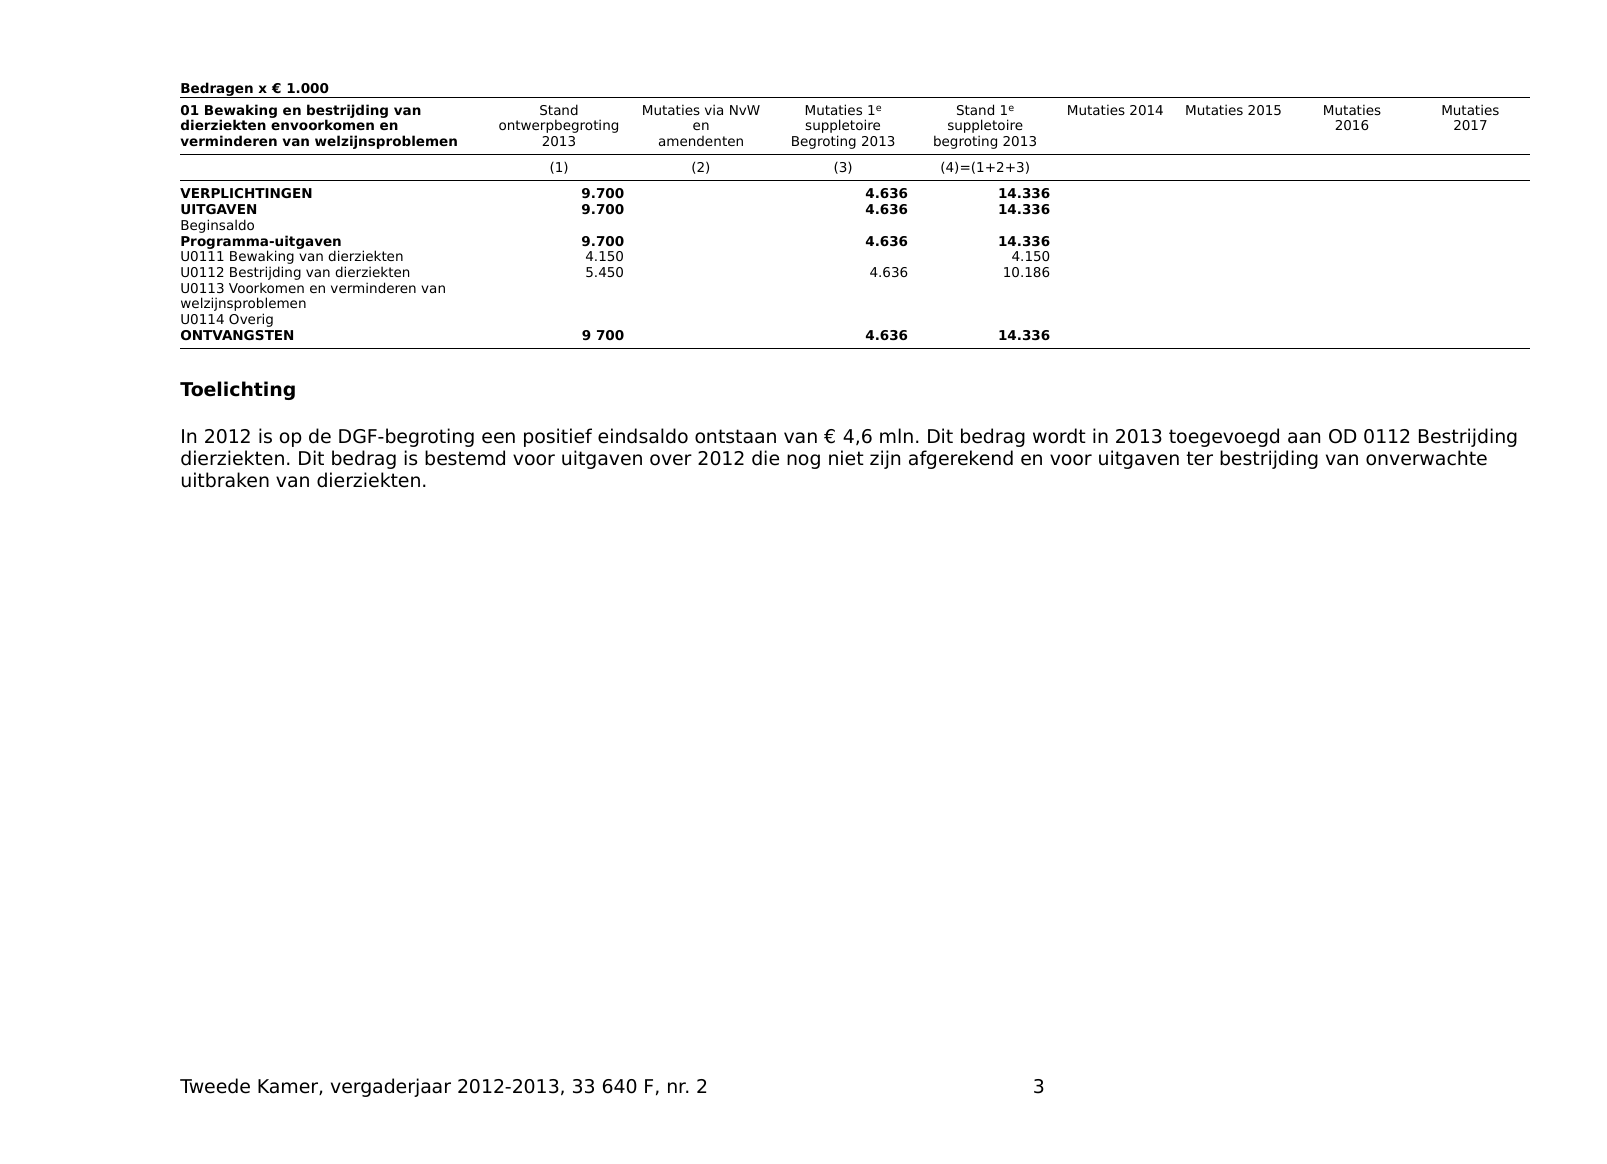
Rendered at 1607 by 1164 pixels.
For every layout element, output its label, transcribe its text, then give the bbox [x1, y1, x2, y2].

table_cell [1056, 155, 1174, 180]
table_cell 9.700 [488, 202, 630, 218]
table_cell [772, 312, 914, 328]
table_cell [630, 312, 772, 328]
table_cell [1056, 181, 1174, 202]
table_cell ONTVANGSTEN [180, 328, 488, 348]
table_cell 9.700 [488, 181, 630, 202]
table_cell 4.150 [488, 249, 630, 265]
table_cell 4.636 [772, 265, 914, 281]
table_cell [1056, 281, 1174, 312]
table_cell [1174, 265, 1293, 281]
table_cell 14.336 [914, 233, 1056, 249]
table_cell [1293, 312, 1411, 328]
table_cell Stand ontwerpbegroting 2013 [488, 98, 630, 154]
table_cell [1174, 181, 1293, 202]
table_cell [630, 265, 772, 281]
table_cell [1411, 312, 1529, 328]
table_cell [1293, 233, 1411, 249]
table_cell [1174, 249, 1293, 265]
table_cell [488, 218, 630, 233]
table_cell VERPLICHTINGEN [180, 181, 488, 202]
table_cell [1174, 328, 1293, 348]
table_cell [1174, 233, 1293, 249]
table_cell [1056, 249, 1174, 265]
table_cell [1174, 312, 1293, 328]
table_cell [630, 281, 772, 312]
table_cell [1293, 202, 1411, 218]
table_header Bedragen x € 1.000 [180, 81, 1529, 97]
table_cell 5.450 [488, 265, 630, 281]
table_cell Mutaties 1e suppletoire Begroting 2013 [772, 98, 914, 154]
table_cell [914, 281, 1056, 312]
table_cell [1056, 328, 1174, 348]
table_cell [1293, 218, 1411, 233]
table_cell [772, 281, 914, 312]
table_cell 4.636 [772, 233, 914, 249]
table_cell [630, 328, 772, 348]
table_cell Stand 1e suppletoire begroting 2013 [914, 98, 1056, 154]
table_cell 14.336 [914, 328, 1056, 348]
table_cell [1056, 312, 1174, 328]
table_cell [630, 181, 772, 202]
table_cell [1293, 181, 1411, 202]
table_cell (1) [488, 155, 630, 180]
table_cell (3) [772, 155, 914, 180]
table_cell [1411, 233, 1529, 249]
table_cell U0112 Bestrijding van dierziekten [180, 265, 488, 281]
table_cell [1293, 265, 1411, 281]
table_cell [630, 249, 772, 265]
table_cell [630, 218, 772, 233]
table_cell [1411, 202, 1529, 218]
table_cell [1293, 155, 1411, 180]
table_cell [630, 202, 772, 218]
table_cell [1411, 328, 1529, 348]
table_cell [1411, 155, 1529, 180]
table_cell Beginsaldo [180, 218, 488, 233]
table_cell [772, 218, 914, 233]
table_cell 10.186 [914, 265, 1056, 281]
table_cell Mutaties 2014 [1056, 98, 1174, 154]
table_cell 9.700 [488, 233, 630, 249]
table_cell [1174, 155, 1293, 180]
text In 2012 is op de DGF-begroting een positief eindsaldo ontstaan van € 4,6 mln. Dit bedrag wordt in 2013 toegevoegd aan OD 0112 Bestrijding dierziekten. Dit bedrag is bestemd voor uitgaven over 2012 die nog niet zijn afgerekend en voor uitgaven ter bestrijding van onverwachte uitbraken van dierziekten. [180, 426, 1529, 492]
table_cell [772, 249, 914, 265]
table_cell [488, 312, 630, 328]
table_cell [1411, 181, 1529, 202]
table_cell [1411, 281, 1529, 312]
table_cell UITGAVEN [180, 202, 488, 218]
table_cell 9 700 [488, 328, 630, 348]
table_cell Programma-uitgaven [180, 233, 488, 249]
table_cell 01 Bewaking en bestrijding van dierziekten envoorkomen en verminderen van welzijnsproblemen [180, 98, 488, 154]
table_cell [488, 281, 630, 312]
table_cell [1056, 233, 1174, 249]
table_cell 14.336 [914, 181, 1056, 202]
table_cell [1174, 218, 1293, 233]
table_cell [1293, 281, 1411, 312]
table_cell [630, 233, 772, 249]
table_cell 4.150 [914, 249, 1056, 265]
table_cell [1293, 249, 1411, 265]
table_cell 4.636 [772, 181, 914, 202]
table_cell U0111 Bewaking van dierziekten [180, 249, 488, 265]
table_cell [1056, 265, 1174, 281]
table_cell [1411, 249, 1529, 265]
subtitle Toelichting [180, 379, 1529, 401]
table_cell (4)=(1+2+3) [914, 155, 1056, 180]
table_cell [1056, 202, 1174, 218]
table_cell [1293, 328, 1411, 348]
table_cell [1056, 218, 1174, 233]
table_cell [1411, 218, 1529, 233]
table_cell Mutaties via NvW en amendenten [630, 98, 772, 154]
table_cell [914, 218, 1056, 233]
table_cell [1174, 202, 1293, 218]
table_cell 14.336 [914, 202, 1056, 218]
table_cell Mutaties 2017 [1411, 98, 1529, 154]
table_cell [914, 312, 1056, 328]
table_cell [1411, 265, 1529, 281]
table_cell Mutaties 2016 [1293, 98, 1411, 154]
table_cell (2) [630, 155, 772, 180]
table_cell Mutaties 2015 [1174, 98, 1293, 154]
table_cell 4.636 [772, 202, 914, 218]
table_cell [1174, 281, 1293, 312]
table_cell U0114 Overig [180, 312, 488, 328]
table_cell [180, 155, 488, 180]
table_cell U0113 Voorkomen en verminderen van welzijnsproblemen [180, 281, 488, 312]
table_cell 4.636 [772, 328, 914, 348]
